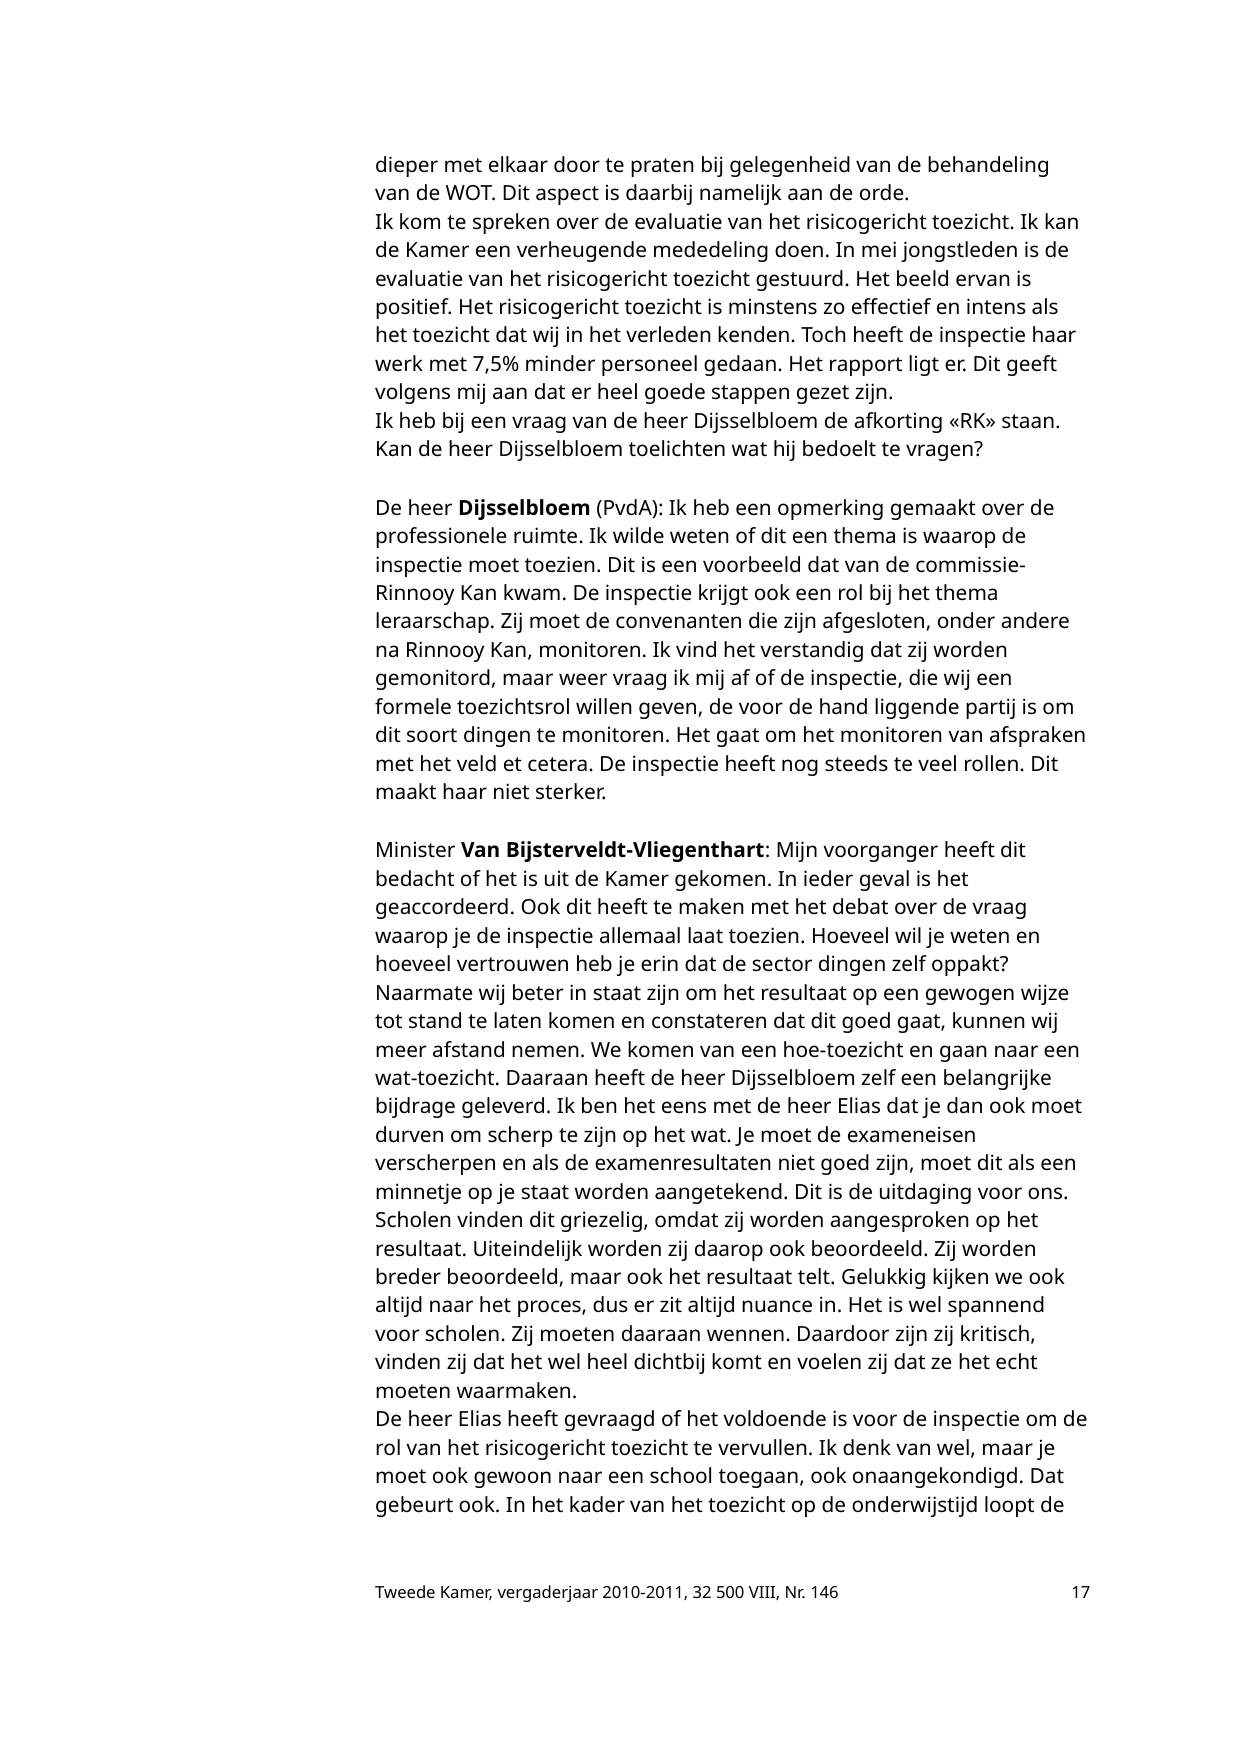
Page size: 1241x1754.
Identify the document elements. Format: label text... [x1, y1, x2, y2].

text dieper met elkaar door te praten bij gelegenheid van de behandeling van de WOT. Dit aspect is daarbij namelijk aan de orde. [375, 150, 1090, 207]
text De heer Elias heeft gevraagd of het voldoende is voor de inspectie om de rol van het risicogericht toezicht te vervullen. Ik denk van wel, maar je moet ook gewoon naar een school toegaan, ook onaangekondigd. Dat gebeurt ook. In het kader van het toezicht op de onderwijstijd loopt de [375, 1404, 1090, 1518]
text Minister Van Bijsterveldt-Vliegenthart: Mijn voorganger heeft dit bedacht of het is uit de Kamer gekomen. In ieder geval is het geaccordeerd. Ook dit heeft te maken met het debat over de vraag waarop je de inspectie allemaal laat toezien. Hoeveel wil je weten en hoeveel vertrouwen heb je erin dat de sector dingen zelf oppakt? Naarmate wij beter in staat zijn om het resultaat op een gewogen wijze tot stand te laten komen en constateren dat dit goed gaat, kunnen wij meer afstand nemen. We komen van een hoe-toezicht en gaan naar een wat-toezicht. Daaraan heeft de heer Dijsselbloem zelf een belangrijke bijdrage geleverd. Ik ben het eens met de heer Elias dat je dan ook moet durven om scherp te zijn op het wat. Je moet de exameneisen verscherpen en als de examenresultaten niet goed zijn, moet dit als een minnetje op je staat worden aangetekend. Dit is de uitdaging voor ons. Scholen vinden dit griezelig, omdat zij worden aangesproken op het resultaat. Uiteindelijk worden zij daarop ook beoordeeld. Zij worden breder beoordeeld, maar ook het resultaat telt. Gelukkig kijken we ook altijd naar het proces, dus er zit altijd nuance in. Het is wel spannend voor scholen. Zij moeten daaraan wennen. Daardoor zijn zij kritisch, vinden zij dat het wel heel dichtbij komt en voelen zij dat ze het echt moeten waarmaken. [375, 836, 1090, 1404]
text Ik kom te spreken over de evaluatie van het risicogericht toezicht. Ik kan de Kamer een verheugende mededeling doen. In mei jongstleden is de evaluatie van het risicogericht toezicht gestuurd. Het beeld ervan is positief. Het risicogericht toezicht is minstens zo effectief en intens als het toezicht dat wij in het verleden kenden. Toch heeft de inspectie haar werk met 7,5% minder personeel gedaan. Het rapport ligt er. Dit geeft volgens mij aan dat er heel goede stappen gezet zijn. [375, 207, 1090, 406]
text De heer Dijsselbloem (PvdA): Ik heb een opmerking gemaakt over de professionele ruimte. Ik wilde weten of dit een thema is waarop de inspectie moet toezien. Dit is een voorbeeld dat van de commissie-Rinnooy Kan kwam. De inspectie krijgt ook een rol bij het thema leraarschap. Zij moet de convenanten die zijn afgesloten, onder andere na Rinnooy Kan, monitoren. Ik vind het verstandig dat zij worden gemonitord, maar weer vraag ik mij af of de inspectie, die wij een formele toezichtsrol willen geven, de voor de hand liggende partij is om dit soort dingen te monitoren. Het gaat om het monitoren van afspraken met het veld et cetera. De inspectie heeft nog steeds te veel rollen. Dit maakt haar niet sterker. [375, 493, 1090, 806]
text Ik heb bij een vraag van de heer Dijsselbloem de afkorting «RK» staan. Kan de heer Dijsselbloem toelichten wat hij bedoelt te vragen? [375, 406, 1090, 463]
